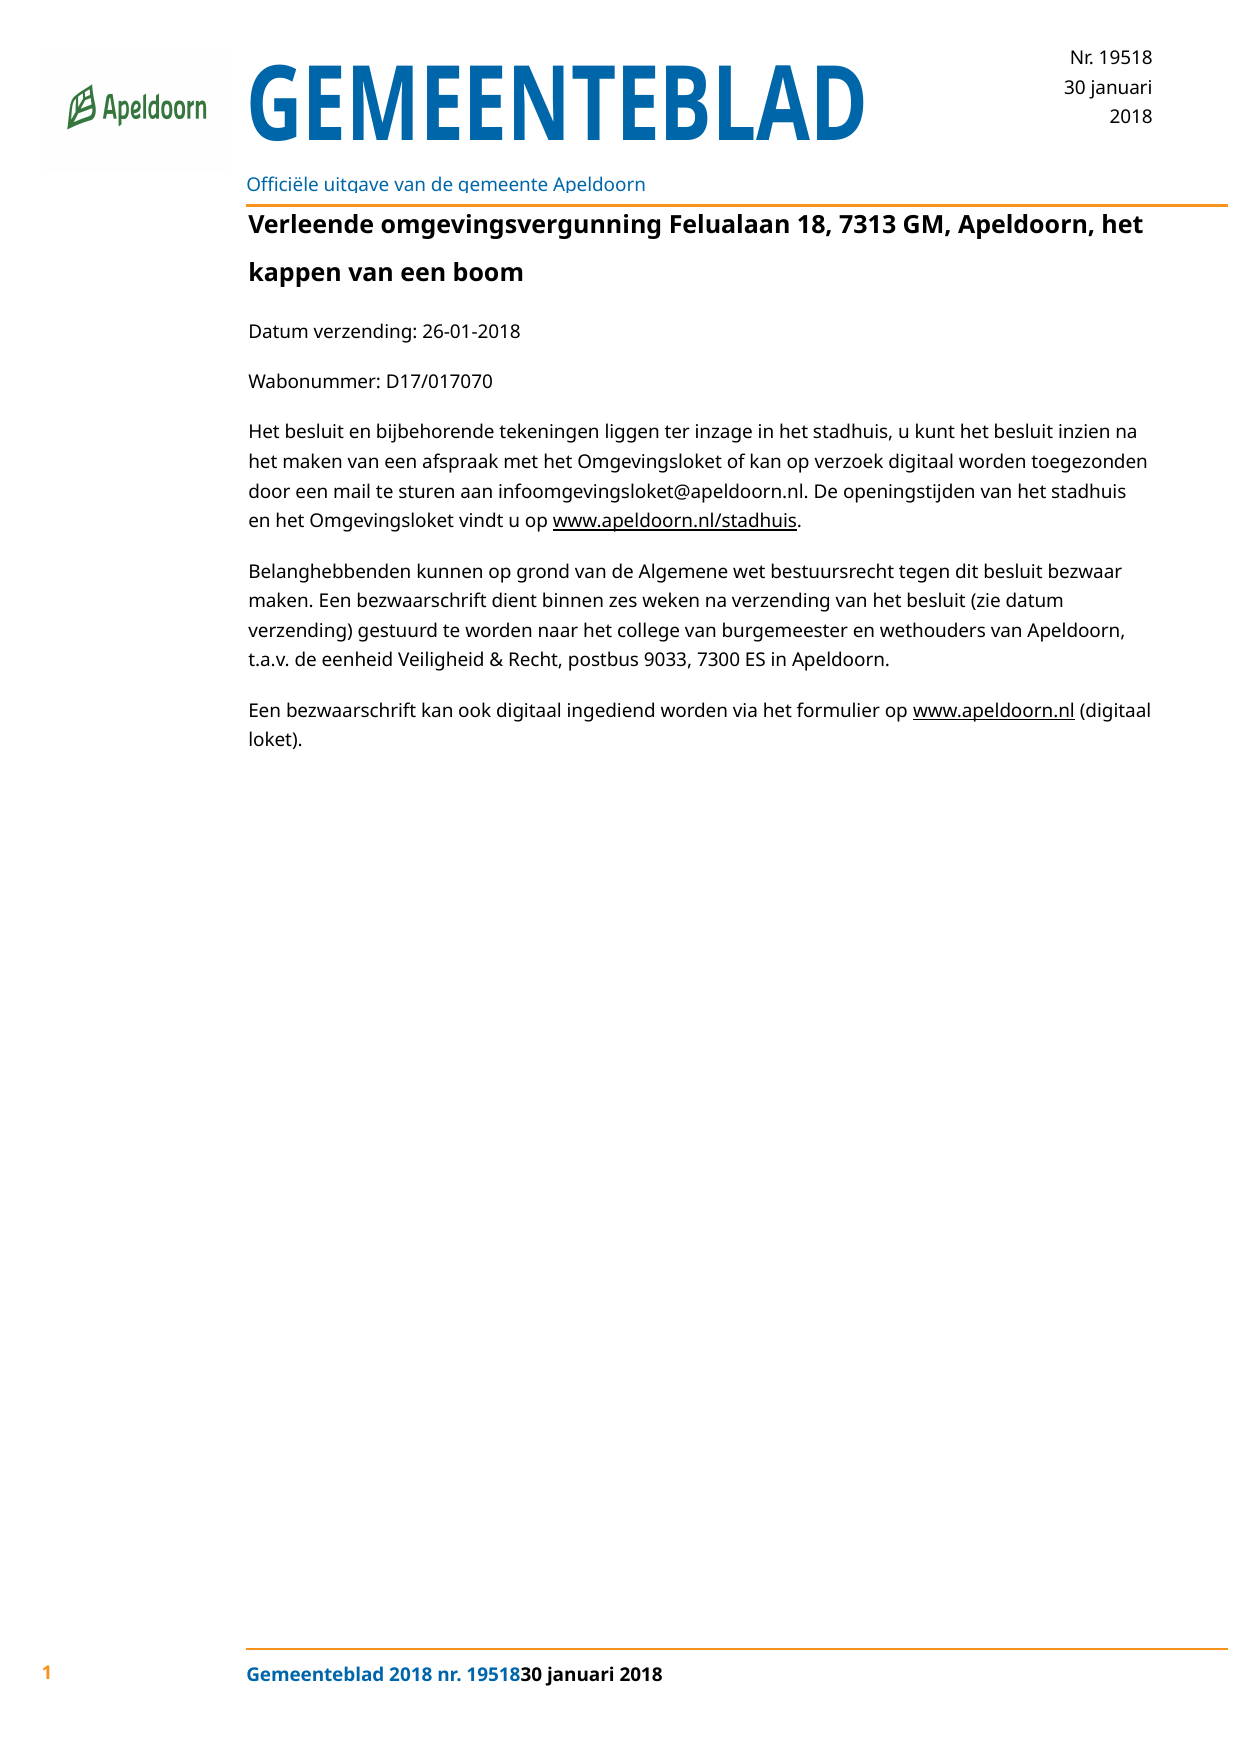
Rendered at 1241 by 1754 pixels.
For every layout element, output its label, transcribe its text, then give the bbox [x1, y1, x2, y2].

picture [41, 47, 231, 172]
text Belanghebbenden kunnen op grond van de Algemene wet bestuursrecht tegen dit besluit bezwaar maken. Een bezwaarschrift dient binnen zes weken na verzending van het besluit (zie datum verzending) gestuurd te worden naar het college van burgemeester en wethouders van Apeldoorn, t.a.v. de eenheid Veiligheid & Recht, postbus 9033, 7300 ES in Apeldoorn. [248, 558, 1152, 672]
text Een bezwaarschrift kan ook digitaal ingediend worden via het formulier op www.apeldoorn.nl (digitaal loket). [248, 697, 1152, 752]
text Wabonummer: D17/017070 [248, 368, 1152, 394]
text Het besluit en bijbehorende tekeningen liggen ter inzage in het stadhuis, u kunt het besluit inzien na het maken van een afspraak met het Omgevingsloket of kan op verzoek digitaal worden toegezonden door een mail te sturen aan infoomgevingsloket@apeldoorn.nl. De openingstijden van het stadhuis en het Omgevingsloket vindt u op www.apeldoorn.nl/stadhuis. [248, 419, 1152, 533]
text Datum verzending: 26-01-2018 [248, 318, 1152, 344]
text Verleende omgevingsvergunning Felualaan 18, 7313 GM, Apeldoorn, het kappen van een boom [248, 207, 1152, 288]
